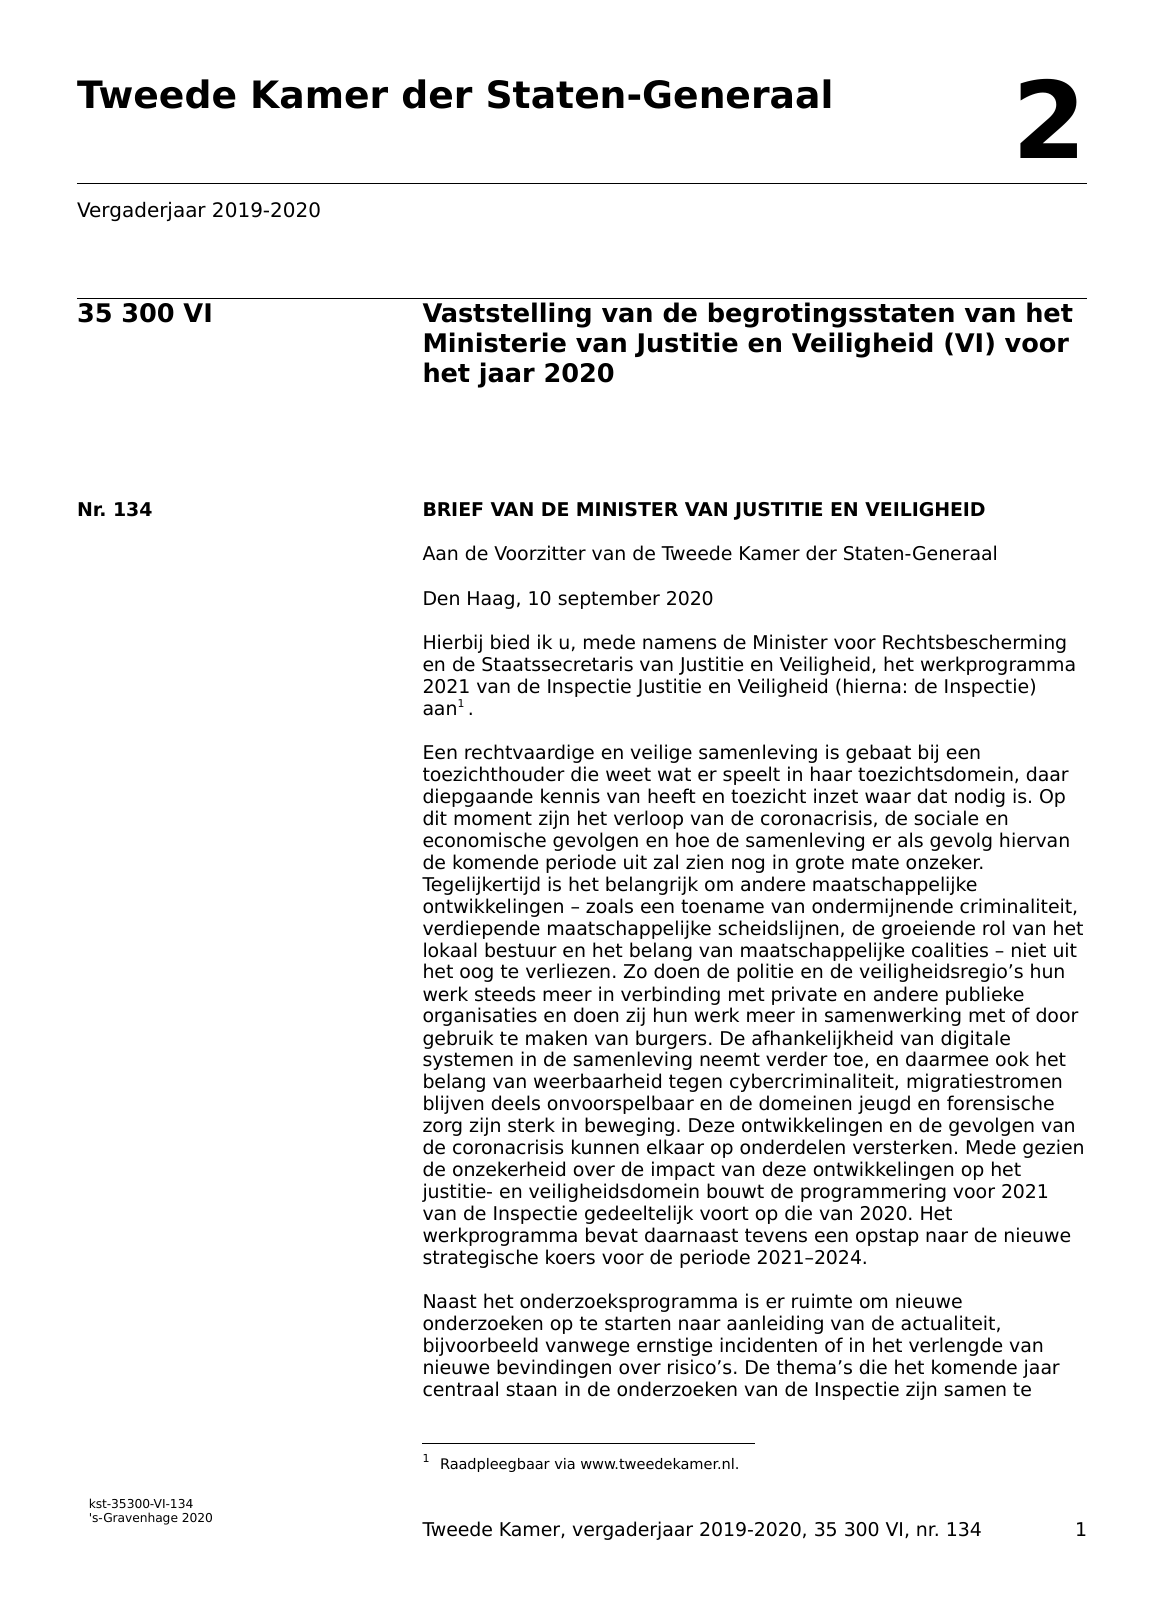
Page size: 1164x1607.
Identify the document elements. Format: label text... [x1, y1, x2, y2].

table_header 2 [886, 59, 1087, 183]
table_header Tweede Kamer der Staten-Generaal [77, 59, 886, 183]
table_cell Vergaderjaar 2019-2020 [77, 184, 1087, 298]
text 's-Gravenhage 2020 [88, 1511, 323, 1525]
text Hierbij bied ik u, mede namens de Minister voor Rechtsbescherming en de Staatssecretaris van Justitie en Veiligheid, het werkprogramma 2021 van de Inspectie Justitie en Veiligheid (hierna: de Inspectie) aan. [422, 632, 1087, 719]
subtitle 35 300 VI Vaststelling van de begrotingsstaten van het Ministerie van Justitie en Veiligheid (VI) voor het jaar 2020 [77, 299, 1087, 388]
text Den Haag, 10 september 2020 [422, 587, 1087, 609]
text Een rechtvaardige en veilige samenleving is gebaat bij een toezichthouder die weet wat er speelt in haar toezichtsdomein, daar diepgaande kennis van heeft en toezicht inzet waar dat nodig is. Op dit moment zijn het verloop van de coronacrisis, de sociale en economische gevolgen en hoe de samenleving er als gevolg hiervan de komende periode uit zal zien nog in grote mate onzeker. Tegelijkertijd is het belangrijk om andere maatschappelijke ontwikkelingen – zoals een toename van ondermijnende criminaliteit, verdiepende maatschappelijke scheidslijnen, de groeiende rol van het lokaal bestuur en het belang van maatschappelijke coalities – niet uit het oog te verliezen. Zo doen de politie en de veiligheidsregio’s hun werk steeds meer in verbinding met private en andere publieke organisaties en doen zij hun werk meer in samenwerking met of door gebruik te maken van burgers. De afhankelijkheid van digitale systemen in de samenleving neemt verder toe, en daarmee ook het belang van weerbaarheid tegen cybercriminaliteit, migratiestromen blijven deels onvoorspelbaar en de domeinen jeugd en forensische zorg zijn sterk in beweging. Deze ontwikkelingen en de gevolgen van de coronacrisis kunnen elkaar op onderdelen versterken. Mede gezien de onzekerheid over de impact van deze ontwikkelingen op het justitie- en veiligheidsdomein bouwt de programmering voor 2021 van de Inspectie gedeeltelijk voort op die van 2020. Het werkprogramma bevat daarnaast tevens een opstap naar de nieuwe strategische koers voor de periode 2021–2024. [422, 742, 1087, 1269]
subtitle Nr. 134 BRIEF VAN DE MINISTER VAN JUSTITIE EN VEILIGHEID [77, 499, 1087, 521]
text Raadpleegbaar via www.tweedekamer.nl. [422, 1452, 1087, 1474]
text Aan de Voorzitter van de Tweede Kamer der Staten-Generaal [422, 543, 1087, 565]
text Naast het onderzoeksprogramma is er ruimte om nieuwe onderzoeken op te starten naar aanleiding van de actualiteit, bijvoorbeeld vanwege ernstige incidenten of in het verlengde van nieuwe bevindingen over risico’s. De thema’s die het komende jaar centraal staan in de onderzoeken van de Inspectie zijn samen te [422, 1291, 1087, 1401]
text kst-35300-VI-134 [88, 1497, 323, 1511]
